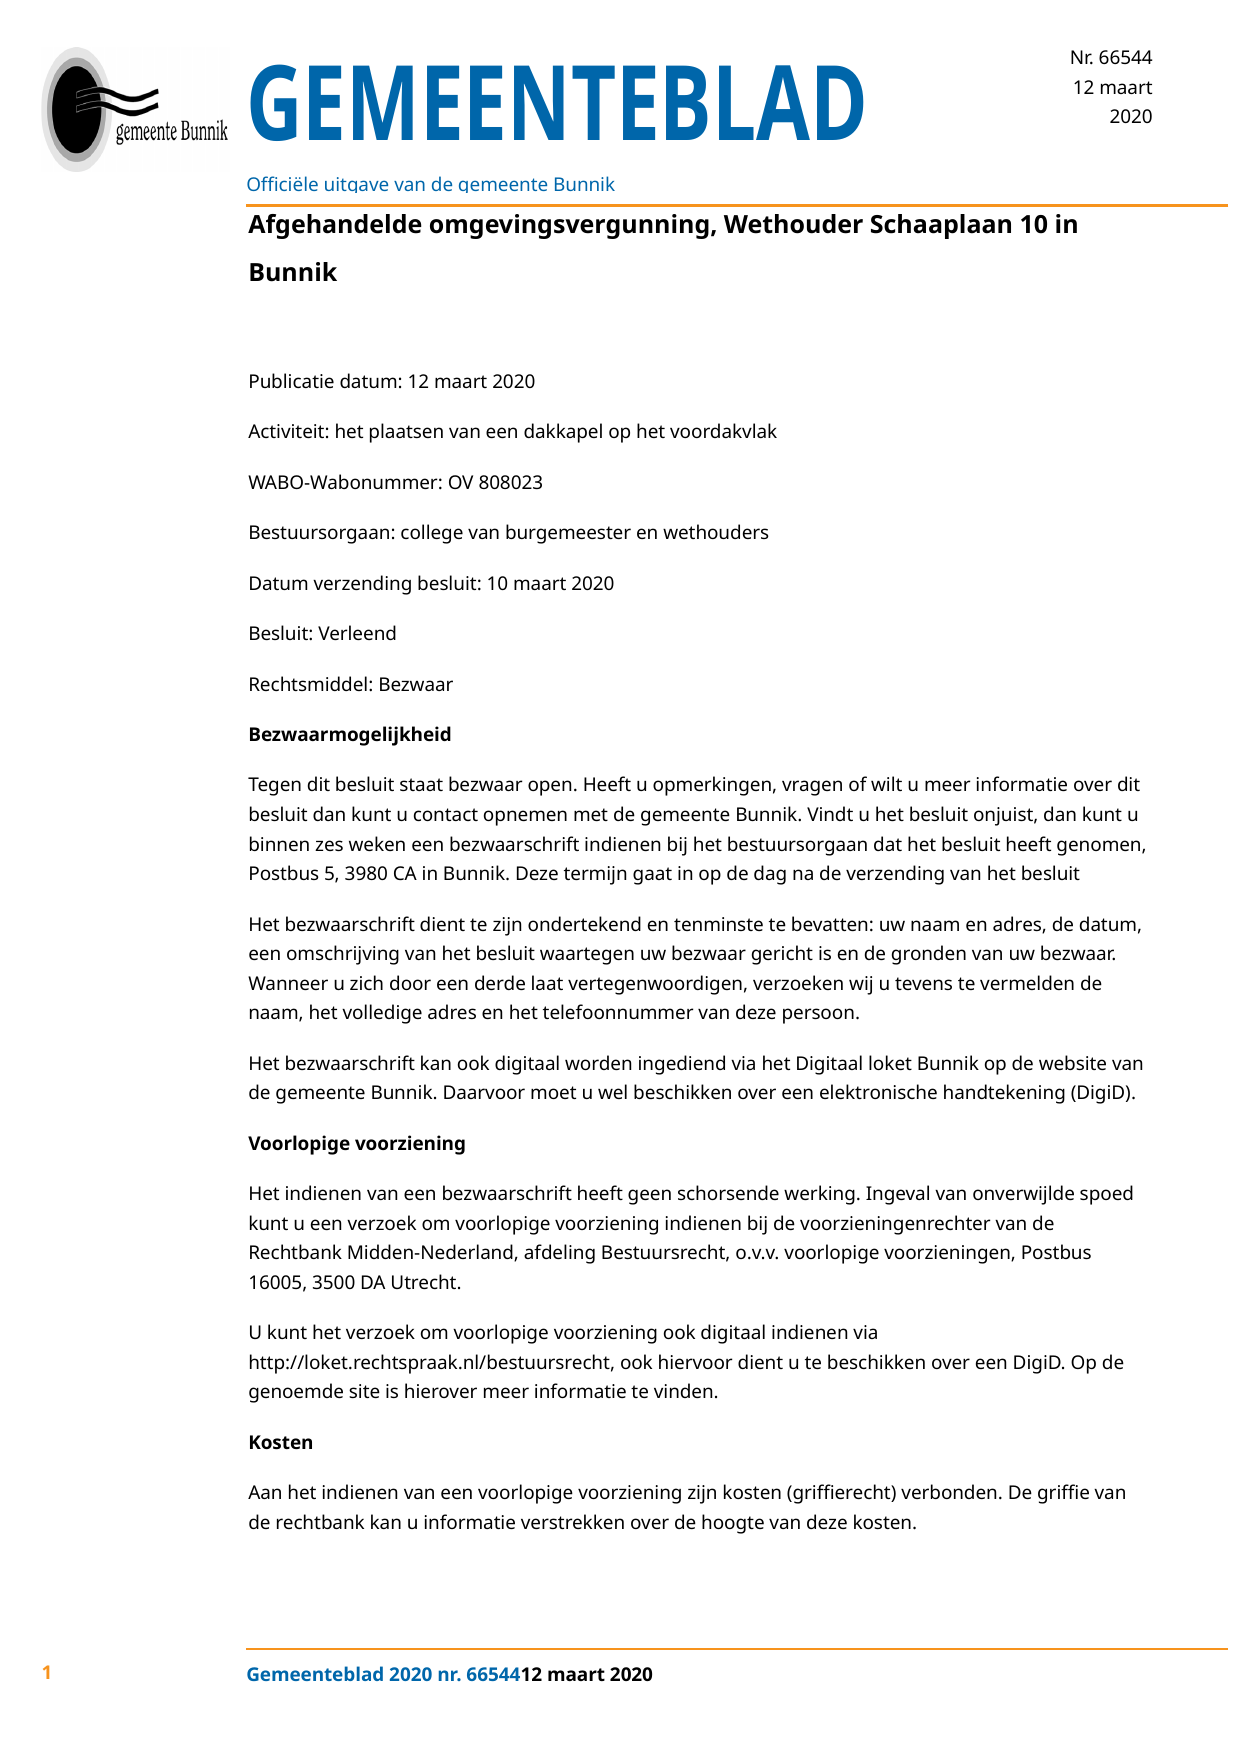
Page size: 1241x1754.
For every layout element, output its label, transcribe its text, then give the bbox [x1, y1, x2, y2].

text Tegen dit besluit staat bezwaar open. Heeft u opmerkingen, vragen of wilt u meer informatie over dit besluit dan kunt u contact opnemen met de gemeente Bunnik. Vindt u het besluit onjuist, dan kunt u binnen zes weken een bezwaarschrift indienen bij het bestuursorgaan dat het besluit heeft genomen, Postbus 5, 3980 CA in Bunnik. Deze termijn gaat in op de dag na de verzending van het besluit [248, 772, 1152, 886]
text Bestuursorgaan: college van burgemeester en wethouders [248, 519, 1152, 545]
text Het bezwaarschrift dient te zijn ondertekend en tenminste te bevatten: uw naam en adres, de datum, een omschrijving van het besluit waartegen uw bezwaar gericht is en de gronden van uw bezwaar. Wanneer u zich door een derde laat vertegenwoordigen, verzoeken wij u tevens te vermelden de naam, het volledige adres en het telefoonnummer van deze persoon. [248, 911, 1152, 1025]
text Datum verzending besluit: 10 maart 2020 [248, 570, 1152, 596]
text Afgehandelde omgevingsvergunning, Wethouder Schaaplaan 10 in Bunnik [248, 207, 1152, 288]
text Aan het indienen van een voorlopige voorziening zijn kosten (griffierecht) verbonden. De griffie van de rechtbank kan u informatie verstrekken over de hoogte van deze kosten. [248, 1479, 1152, 1535]
text Rechtsmiddel: Bezwaar [248, 671, 1152, 697]
text Bezwaarmogelijkheid [248, 721, 1152, 747]
text Publicatie datum: 12 maart 2020 [248, 368, 1152, 394]
text Voorlopige voorziening [248, 1130, 1152, 1156]
text WABO-Wabonummer: OV 808023 [248, 469, 1152, 495]
text Kosten [248, 1429, 1152, 1455]
picture [41, 47, 231, 172]
text Activiteit: het plaatsen van een dakkapel op het voordakvlak [248, 419, 1152, 444]
text Het indienen van een bezwaarschrift heeft geen schorsende werking. Ingeval van onverwijlde spoed kunt u een verzoek om voorlopige voorziening indienen bij de voorzieningenrechter van de Rechtbank Midden-Nederland, afdeling Bestuursrecht, o.v.v. voorlopige voorzieningen, Postbus 16005, 3500 DA Utrecht. [248, 1180, 1152, 1295]
text Het bezwaarschrift kan ook digitaal worden ingediend via het Digitaal loket Bunnik op de website van de gemeente Bunnik. Daarvoor moet u wel beschikken over een elektronische handtekening (DigiD). [248, 1050, 1152, 1105]
text Besluit: Verleend [248, 620, 1152, 646]
text U kunt het verzoek om voorlopige voorziening ook digitaal indienen via http://loket.rechtspraak.nl/bestuursrecht, ook hiervoor dient u te beschikken over een DigiD. Op de genoemde site is hierover meer informatie te vinden. [248, 1319, 1152, 1404]
